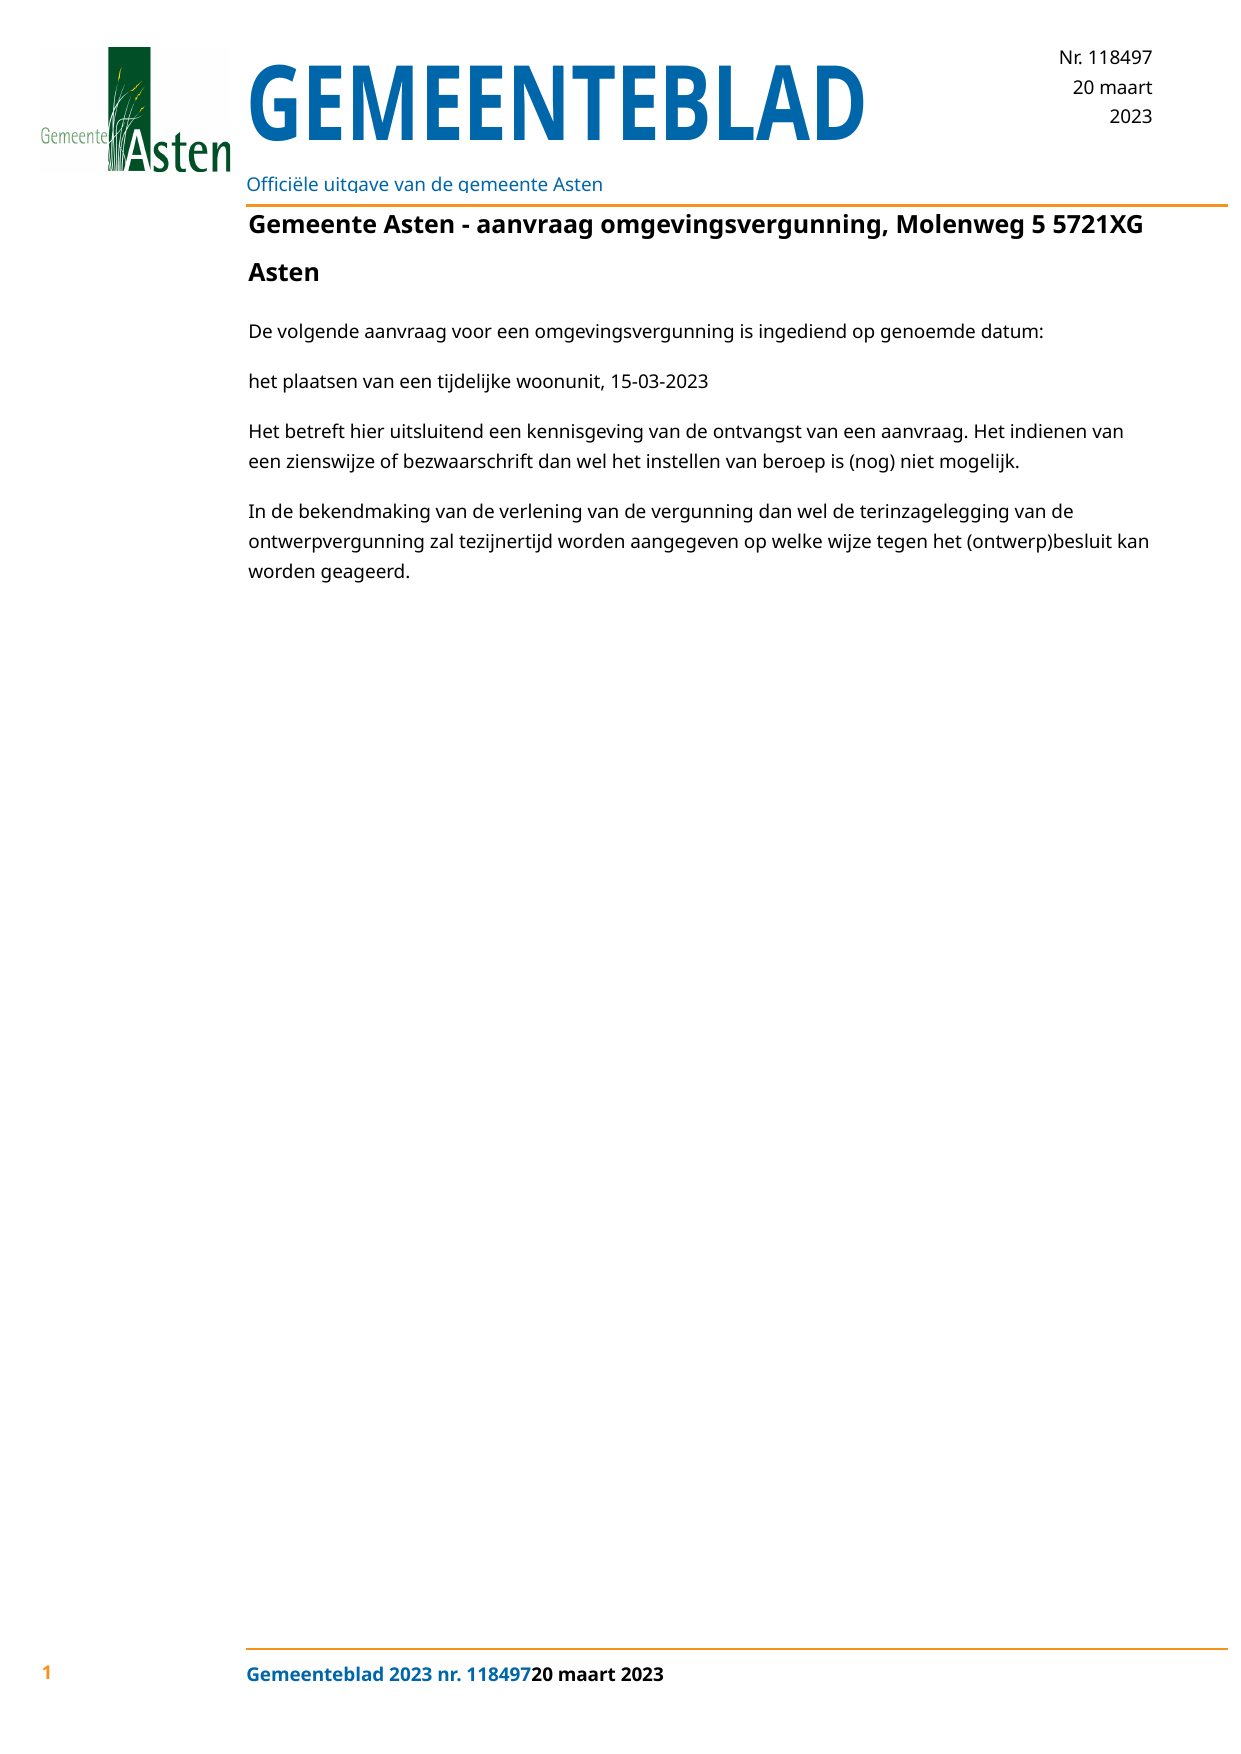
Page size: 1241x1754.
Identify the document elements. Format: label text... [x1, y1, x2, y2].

text De volgende aanvraag voor een omgevingsvergunning is ingediend op genoemde datum: [248, 318, 1152, 344]
text In de bekendmaking van de verlening van de vergunning dan wel de terinzagelegging van de ontwerpvergunning zal tezijnertijd worden aangegeven op welke wijze tegen het (ontwerp)besluit kan worden geageerd. [248, 499, 1152, 584]
text Het betreft hier uitsluitend een kennisgeving van de ontvangst van een aanvraag. Het indienen van een zienswijze of bezwaarschrift dan wel het instellen van beroep is (nog) niet mogelijk. [248, 419, 1152, 474]
picture [41, 47, 231, 172]
text Gemeente Asten - aanvraag omgevingsvergunning, Molenweg 5 5721XG Asten [248, 207, 1152, 288]
text het plaatsen van een tijdelijke woonunit, 15-03-2023 [248, 368, 1152, 394]
